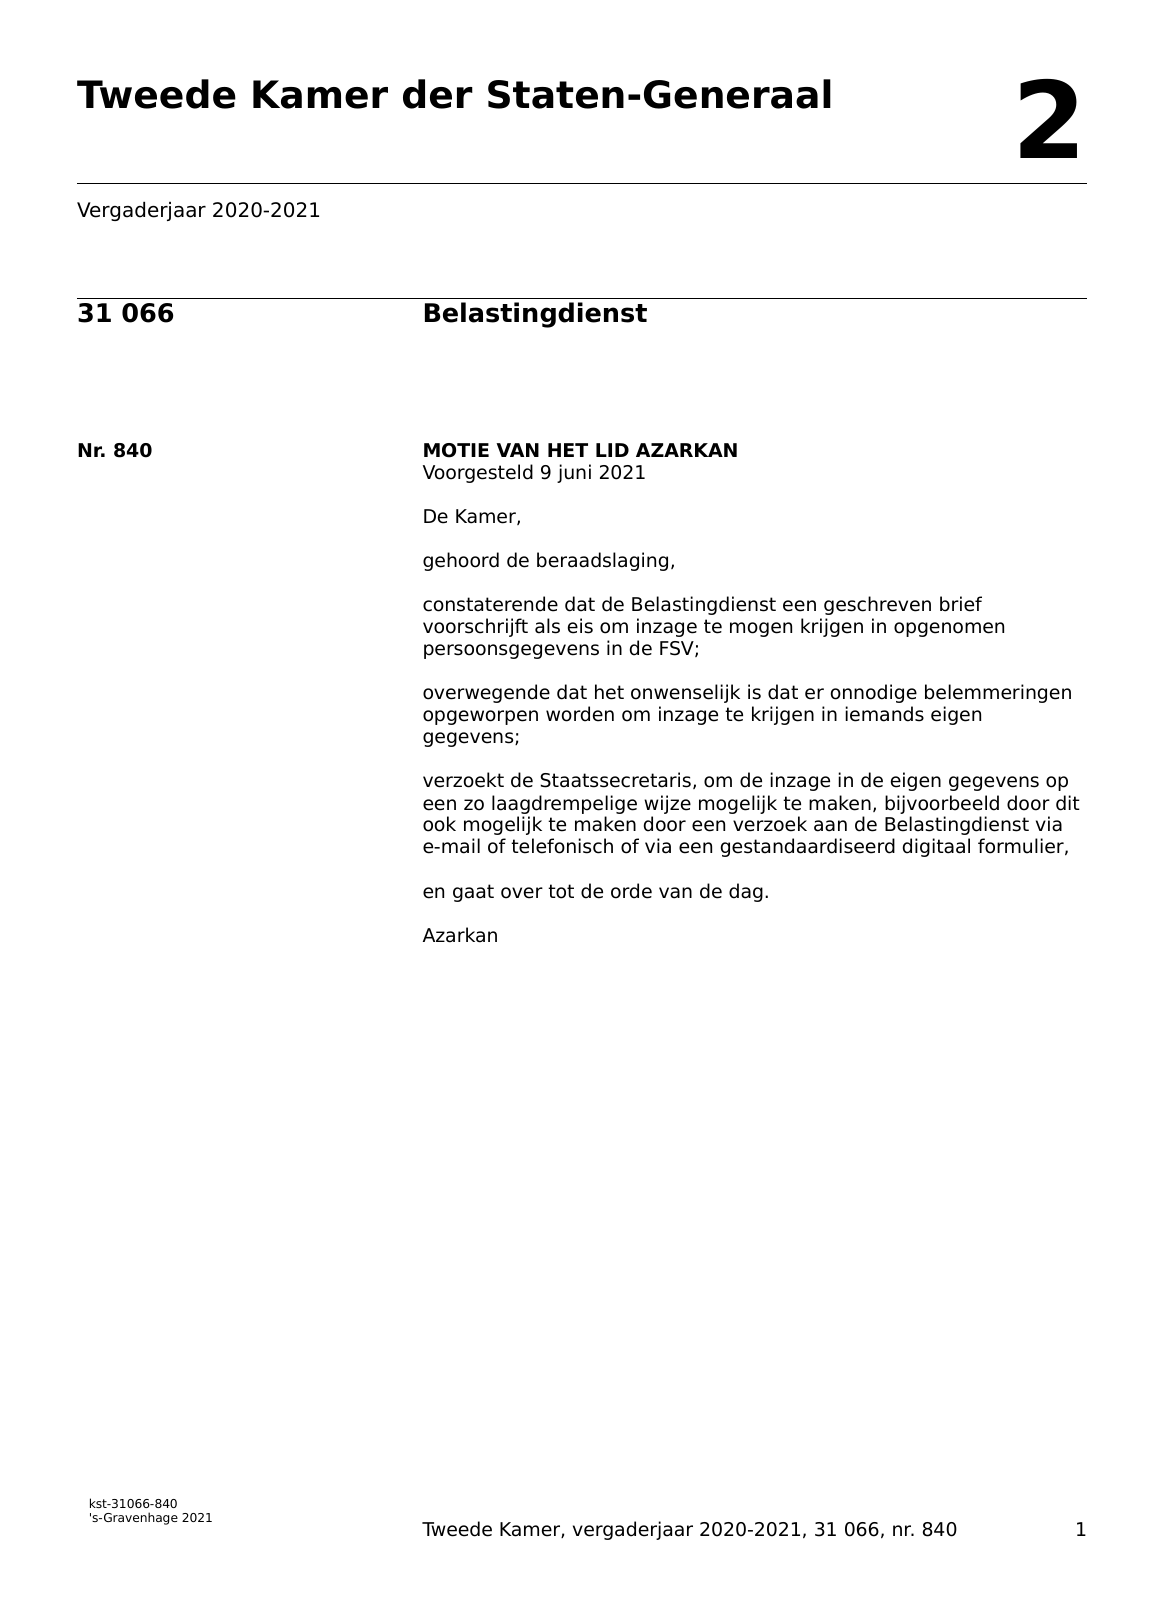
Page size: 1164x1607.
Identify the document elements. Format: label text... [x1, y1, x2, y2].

text Azarkan [422, 925, 1087, 947]
text De Kamer, [422, 506, 1087, 528]
text overwegende dat het onwenselijk is dat er onnodige belemmeringen opgeworpen worden om inzage te krijgen in iemands eigen gegevens; [422, 682, 1087, 748]
text gehoord de beraadslaging, [422, 550, 1087, 572]
text Voorgesteld 9 juni 2021 [422, 462, 1087, 484]
text constaterende dat de Belastingdienst een geschreven brief voorschrijft als eis om inzage te mogen krijgen in opgenomen persoonsgegevens in de FSV; [422, 594, 1087, 660]
table_header Tweede Kamer der Staten-Generaal [77, 59, 886, 183]
table_cell Vergaderjaar 2020-2021 [77, 184, 1087, 298]
text en gaat over tot de orde van de dag. [422, 881, 1087, 902]
text kst-31066-840 [88, 1497, 323, 1511]
table_header 2 [886, 59, 1087, 183]
text 's-Gravenhage 2021 [88, 1511, 323, 1525]
subtitle 31 066 Belastingdienst [77, 299, 1087, 329]
subtitle Nr. 840 MOTIE VAN HET LID AZARKAN [77, 440, 1087, 462]
text verzoekt de Staatssecretaris, om de inzage in de eigen gegevens op een zo laagdrempelige wijze mogelijk te maken, bijvoorbeeld door dit ook mogelijk te maken door een verzoek aan de Belastingdienst via e-mail of telefonisch of via een gestandaardiseerd digitaal formulier, [422, 770, 1087, 858]
